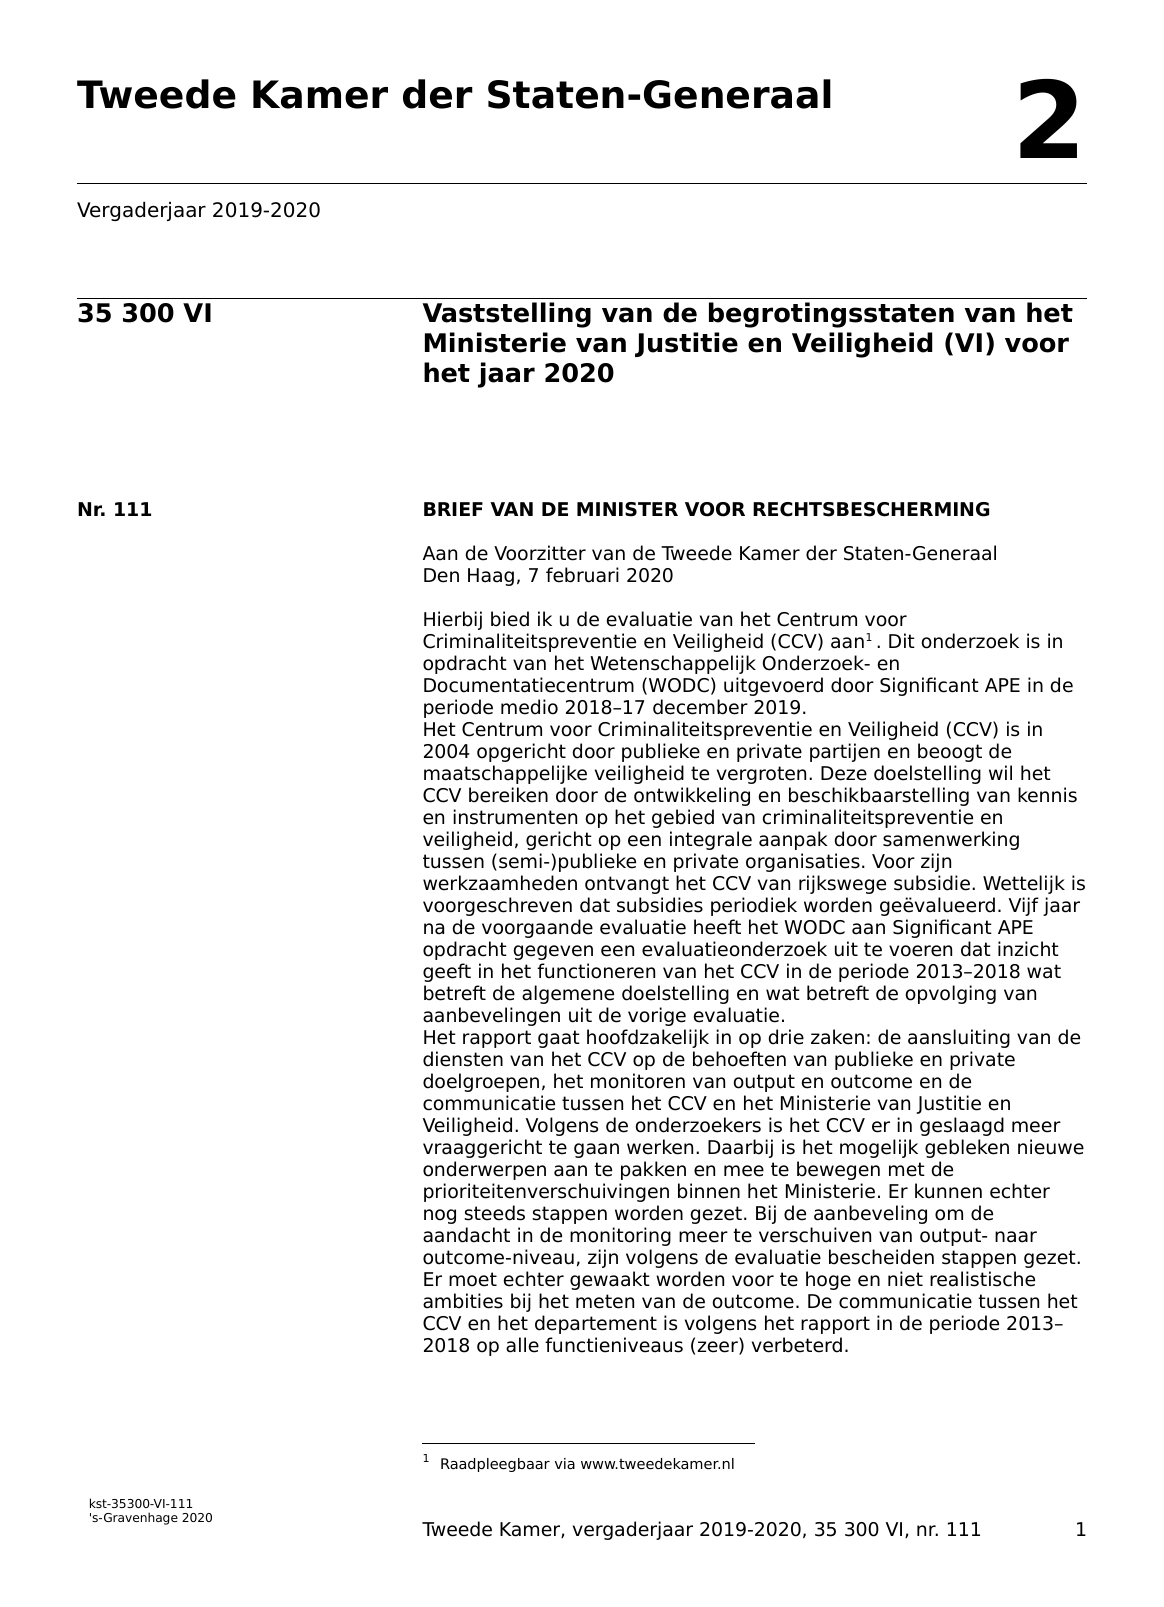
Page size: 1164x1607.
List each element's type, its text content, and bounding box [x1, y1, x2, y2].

text Raadpleegbaar via www.tweedekamer.nl [422, 1452, 1087, 1474]
text Den Haag, 7 februari 2020 [422, 565, 1087, 587]
table_header 2 [886, 59, 1087, 183]
text Het rapport gaat hoofdzakelijk in op drie zaken: de aansluiting van de diensten van het CCV op de behoeften van publieke en private doelgroepen, het monitoren van output en outcome en de communicatie tussen het CCV en het Ministerie van Justitie en Veiligheid. Volgens de onderzoekers is het CCV er in geslaagd meer vraaggericht te gaan werken. Daarbij is het mogelijk gebleken nieuwe onderwerpen aan te pakken en mee te bewegen met de prioriteitenverschuivingen binnen het Ministerie. Er kunnen echter nog steeds stappen worden gezet. Bij de aanbeveling om de aandacht in de monitoring meer te verschuiven van output- naar outcome-niveau, zijn volgens de evaluatie bescheiden stappen gezet. Er moet echter gewaakt worden voor te hoge en niet realistische ambities bij het meten van de outcome. De communicatie tussen het CCV en het departement is volgens het rapport in de periode 2013–2018 op alle functieniveaus (zeer) verbeterd. [422, 1027, 1087, 1357]
text Hierbij bied ik u de evaluatie van het Centrum voor Criminaliteitspreventie en Veiligheid (CCV) aan. Dit onderzoek is in opdracht van het Wetenschappelijk Onderzoek- en Documentatiecentrum (WODC) uitgevoerd door Significant APE in de periode medio 2018–17 december 2019. [422, 609, 1087, 719]
subtitle 35 300 VI Vaststelling van de begrotingsstaten van het Ministerie van Justitie en Veiligheid (VI) voor het jaar 2020 [77, 299, 1087, 388]
text Aan de Voorzitter van de Tweede Kamer der Staten-Generaal [422, 543, 1087, 565]
table_cell Vergaderjaar 2019-2020 [77, 184, 1087, 298]
text kst-35300-VI-111 [88, 1497, 323, 1511]
text Het Centrum voor Criminaliteitspreventie en Veiligheid (CCV) is in 2004 opgericht door publieke en private partijen en beoogt de maatschappelijke veiligheid te vergroten. Deze doelstelling wil het CCV bereiken door de ontwikkeling en beschikbaarstelling van kennis en instrumenten op het gebied van criminaliteitspreventie en veiligheid, gericht op een integrale aanpak door samenwerking tussen (semi-)publieke en private organisaties. Voor zijn werkzaamheden ontvangt het CCV van rijkswege subsidie. Wettelijk is voorgeschreven dat subsidies periodiek worden geëvalueerd. Vijf jaar na de voorgaande evaluatie heeft het WODC aan Significant APE opdracht gegeven een evaluatieonderzoek uit te voeren dat inzicht geeft in het functioneren van het CCV in de periode 2013–2018 wat betreft de algemene doelstelling en wat betreft de opvolging van aanbevelingen uit de vorige evaluatie. [422, 719, 1087, 1027]
text 's-Gravenhage 2020 [88, 1511, 323, 1525]
subtitle Nr. 111 BRIEF VAN DE MINISTER VOOR RECHTSBESCHERMING [77, 499, 1087, 521]
table_header Tweede Kamer der Staten-Generaal [77, 59, 886, 183]
